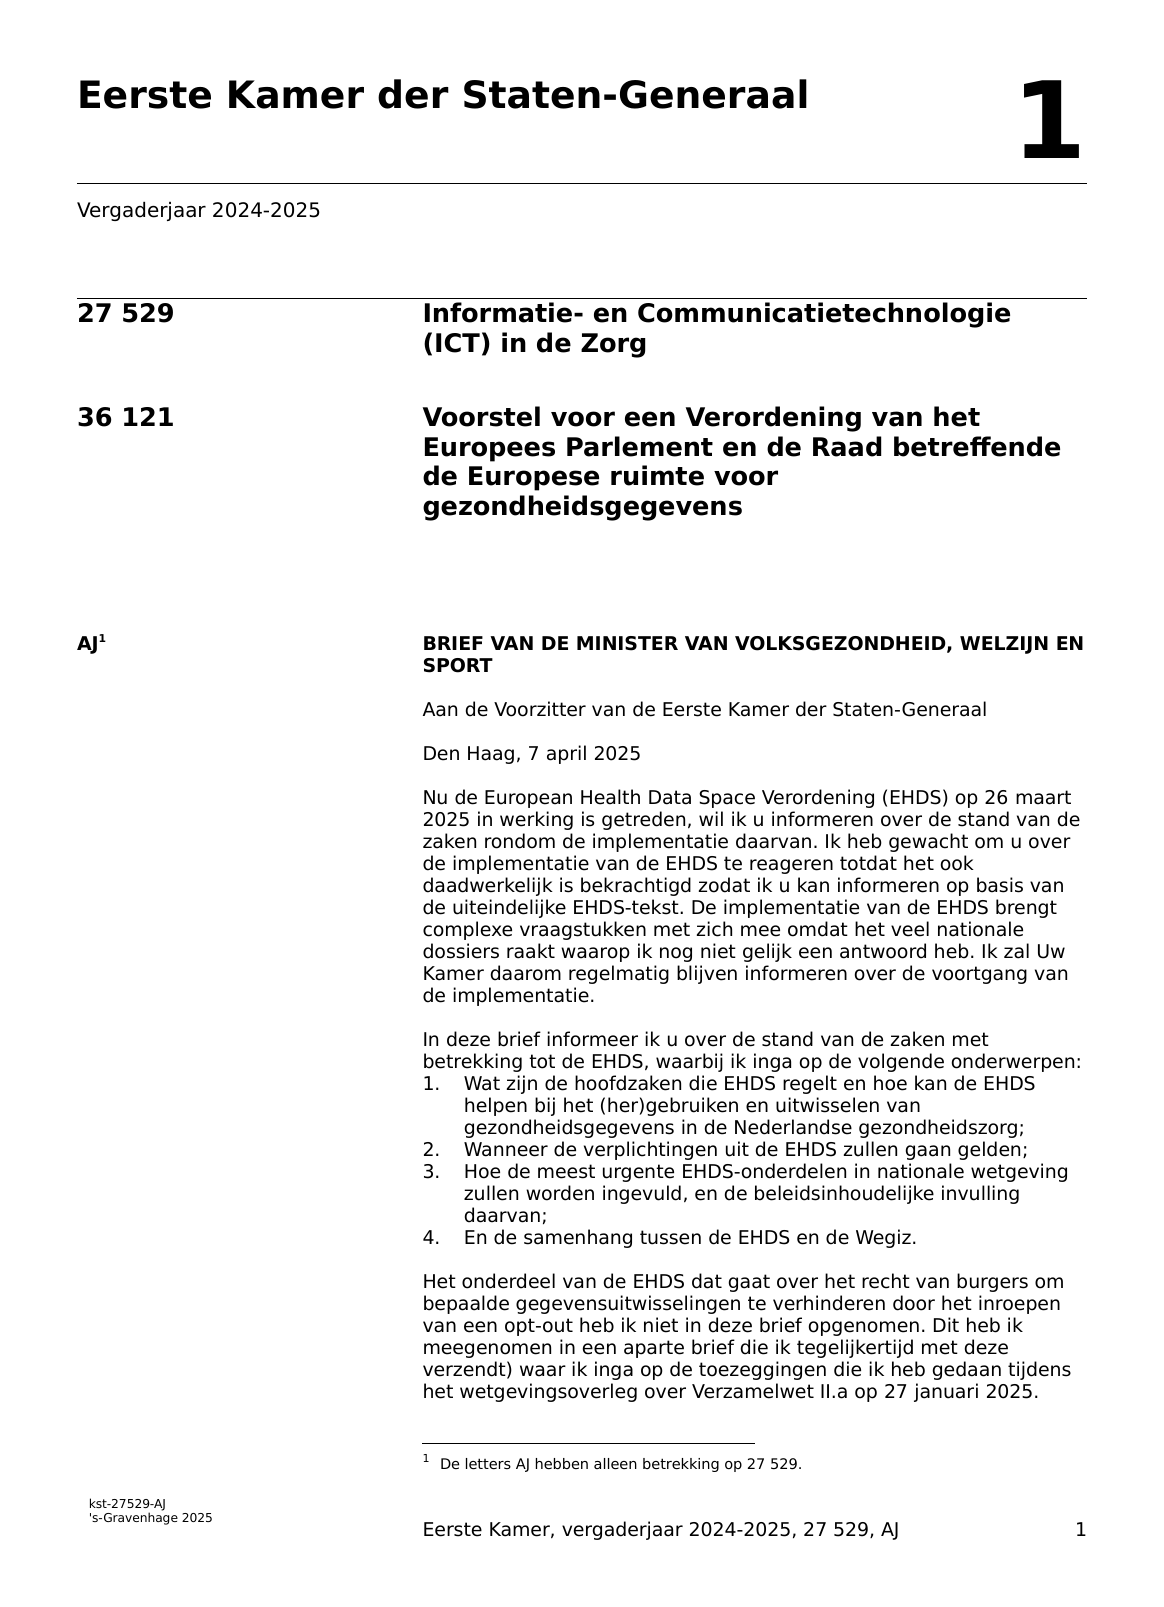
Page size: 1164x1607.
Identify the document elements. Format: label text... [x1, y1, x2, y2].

text 1. Wat zijn de hoofdzaken die EHDS regelt en hoe kan de EHDS helpen bij het (her)gebruiken en uitwisselen van gezondheidsgegevens in de Nederlandse gezondheidszorg; [422, 1073, 1087, 1139]
text 3. Hoe de meest urgente EHDS-onderdelen in nationale wetgeving zullen worden ingevuld, en de beleidsinhoudelijke invulling daarvan; [422, 1161, 1087, 1227]
text De letters AJ hebben alleen betrekking op 27 529. [422, 1452, 1087, 1474]
table_cell Vergaderjaar 2024-2025 [77, 184, 1087, 298]
text Nu de European Health Data Space Verordening (EHDS) op 26 maart 2025 in werking is getreden, wil ik u informeren over de stand van de zaken rondom de implementatie daarvan. Ik heb gewacht om u over de implementatie van de EHDS te reageren totdat het ook daadwerkelijk is bekrachtigd zodat ik u kan informeren op basis van de uiteindelijke EHDS-tekst. De implementatie van de EHDS brengt complexe vraagstukken met zich mee omdat het veel nationale dossiers raakt waarop ik nog niet gelijk een antwoord heb. Ik zal Uw Kamer daarom regelmatig blijven informeren over de voortgang van de implementatie. [422, 787, 1087, 1007]
subtitle 36 121 Voorstel voor een Verordening van het Europees Parlement en de Raad betreffende de Europese ruimte voor gezondheidsgegevens [77, 403, 1087, 521]
text 4. En de samenhang tussen de EHDS en de Wegiz. [422, 1227, 1087, 1249]
text Den Haag, 7 april 2025 [422, 743, 1087, 765]
text Het onderdeel van de EHDS dat gaat over het recht van burgers om bepaalde gegevensuitwisselingen te verhinderen door het inroepen van een opt-out heb ik niet in deze brief opgenomen. Dit heb ik meegenomen in een aparte brief die ik tegelijkertijd met deze verzendt) waar ik inga op de toezeggingen die ik heb gedaan tijdens het wetgevingsoverleg over Verzamelwet II.a op 27 januari 2025. [422, 1271, 1087, 1403]
subtitle AJ BRIEF VAN DE MINISTER VAN VOLKSGEZONDHEID, WELZIJN EN SPORT [77, 632, 1087, 676]
text In deze brief informeer ik u over de stand van de zaken met betrekking tot de EHDS, waarbij ik inga op de volgende onderwerpen: [422, 1029, 1087, 1073]
subtitle 27 529 Informatie- en Communicatietechnologie (ICT) in de Zorg [77, 299, 1087, 358]
table_header Eerste Kamer der Staten-Generaal [77, 59, 886, 183]
text Aan de Voorzitter van de Eerste Kamer der Staten-Generaal [422, 699, 1087, 721]
text 2. Wanneer de verplichtingen uit de EHDS zullen gaan gelden; [422, 1139, 1087, 1161]
text 's-Gravenhage 2025 [88, 1511, 323, 1525]
text kst-27529-AJ [88, 1497, 323, 1511]
table_header 1 [886, 59, 1087, 183]
